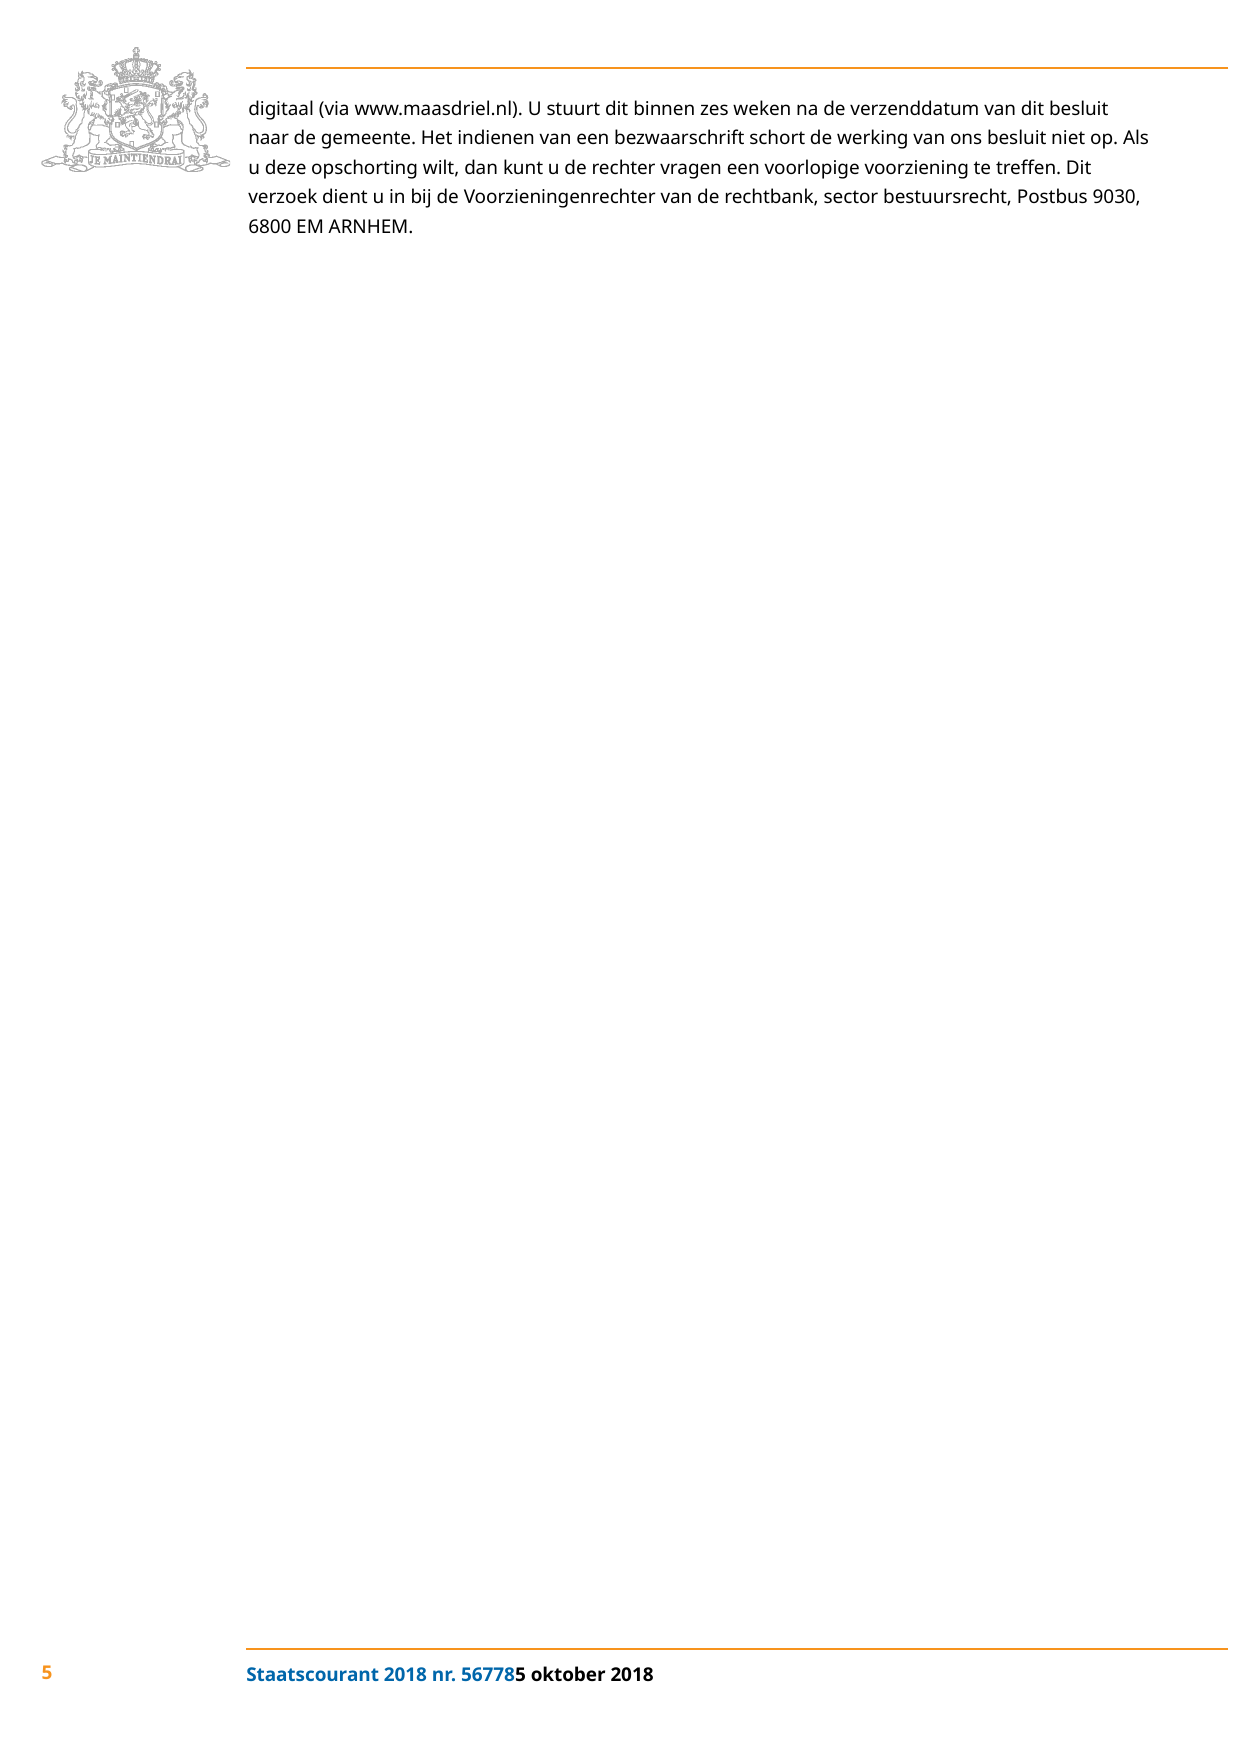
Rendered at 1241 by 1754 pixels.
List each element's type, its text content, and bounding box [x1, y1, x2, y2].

text digitaal (via www.maasdriel.nl). U stuurt dit binnen zes weken na de verzenddatum van dit besluit naar de gemeente. Het indienen van een bezwaarschrift schort de werking van ons besluit niet op. Als u deze opschorting wilt, dan kunt u de rechter vragen een voorlopige voorziening te treffen. Dit verzoek dient u in bij de Voorzieningenrechter van de rechtbank, sector bestuursrecht, Postbus 9030, 6800 EM ARNHEM. [248, 95, 1152, 239]
picture [41, 47, 231, 172]
